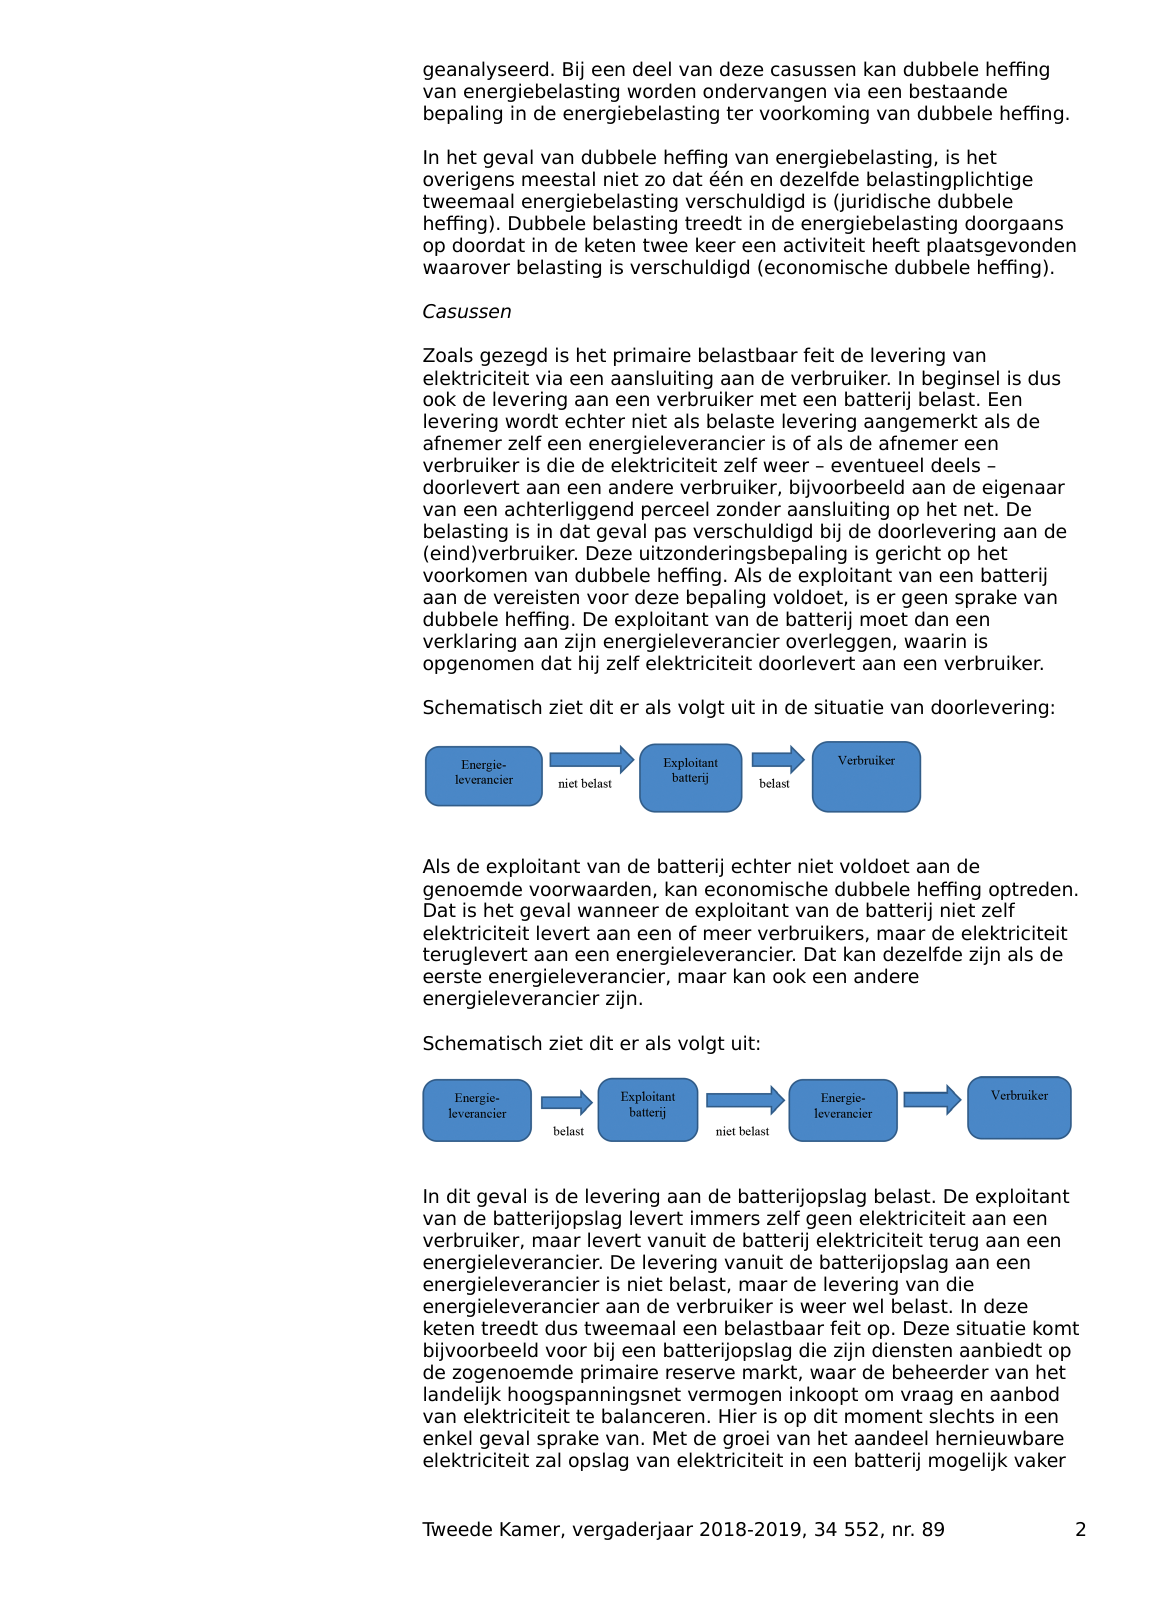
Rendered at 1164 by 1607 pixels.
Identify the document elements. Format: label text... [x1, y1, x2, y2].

picture [422, 1076, 1072, 1142]
text In dit geval is de levering aan de batterijopslag belast. De exploitant van de batterijopslag levert immers zelf geen elektriciteit aan een verbruiker, maar levert vanuit de batterij elektriciteit terug aan een energieleverancier. De levering vanuit de batterijopslag aan een energieleverancier is niet belast, maar de levering van die energieleverancier aan de verbruiker is weer wel belast. In deze keten treedt dus tweemaal een belastbaar feit op. Deze situatie komt bijvoorbeeld voor bij een batterijopslag die zijn diensten aanbiedt op de zogenoemde primaire reserve markt, waar de beheerder van het landelijk hoogspanningsnet vermogen inkoopt om vraag en aanbod van elektriciteit te balanceren. Hier is op dit moment slechts in een enkel geval sprake van. Met de groei van het aandeel hernieuwbare elektriciteit zal opslag van elektriciteit in een batterij mogelijk vaker [422, 1186, 1087, 1472]
text geanalyseerd. Bij een deel van deze casussen kan dubbele heffing van energiebelasting worden ondervangen via een bestaande bepaling in de energiebelasting ter voorkoming van dubbele heffing. [422, 59, 1087, 125]
text Schematisch ziet dit er als volgt uit: [422, 1032, 1087, 1054]
text Zoals gezegd is het primaire belastbaar feit de levering van elektriciteit via een aansluiting aan de verbruiker. In beginsel is dus ook de levering aan een verbruiker met een batterij belast. Een levering wordt echter niet als belaste levering aangemerkt als de afnemer zelf een energieleverancier is of als de afnemer een verbruiker is die de elektriciteit zelf weer – eventueel deels – doorlevert aan een andere verbruiker, bijvoorbeeld aan de eigenaar van een achterliggend perceel zonder aansluiting op het net. De belasting is in dat geval pas verschuldigd bij de doorlevering aan de (eind)verbruiker. Deze uitzonderingsbepaling is gericht op het voorkomen van dubbele heffing. Als de exploitant van een batterij aan de vereisten voor deze bepaling voldoet, is er geen sprake van dubbele heffing. De exploitant van de batterij moet dan een verklaring aan zijn energieleverancier overleggen, waarin is opgenomen dat hij zelf elektriciteit doorlevert aan een verbruiker. [422, 345, 1087, 675]
text In het geval van dubbele heffing van energiebelasting, is het overigens meestal niet zo dat één en dezelfde belastingplichtige tweemaal energiebelasting verschuldigd is (juridische dubbele heffing). Dubbele belasting treedt in de energiebelasting doorgaans op doordat in de keten twee keer een activiteit heeft plaatsgevonden waarover belasting is verschuldigd (economische dubbele heffing). [422, 147, 1087, 279]
picture [422, 741, 1072, 813]
text Als de exploitant van de batterij echter niet voldoet aan de genoemde voorwaarden, kan economische dubbele heffing optreden. Dat is het geval wanneer de exploitant van de batterij niet zelf elektriciteit levert aan een of meer verbruikers, maar de elektriciteit teruglevert aan een energieleverancier. Dat kan dezelfde zijn als de eerste energieleverancier, maar kan ook een andere energieleverancier zijn. [422, 856, 1087, 1010]
text Schematisch ziet dit er als volgt uit in de situatie van doorlevering: [422, 697, 1087, 719]
subtitle Casussen [422, 301, 1087, 323]
